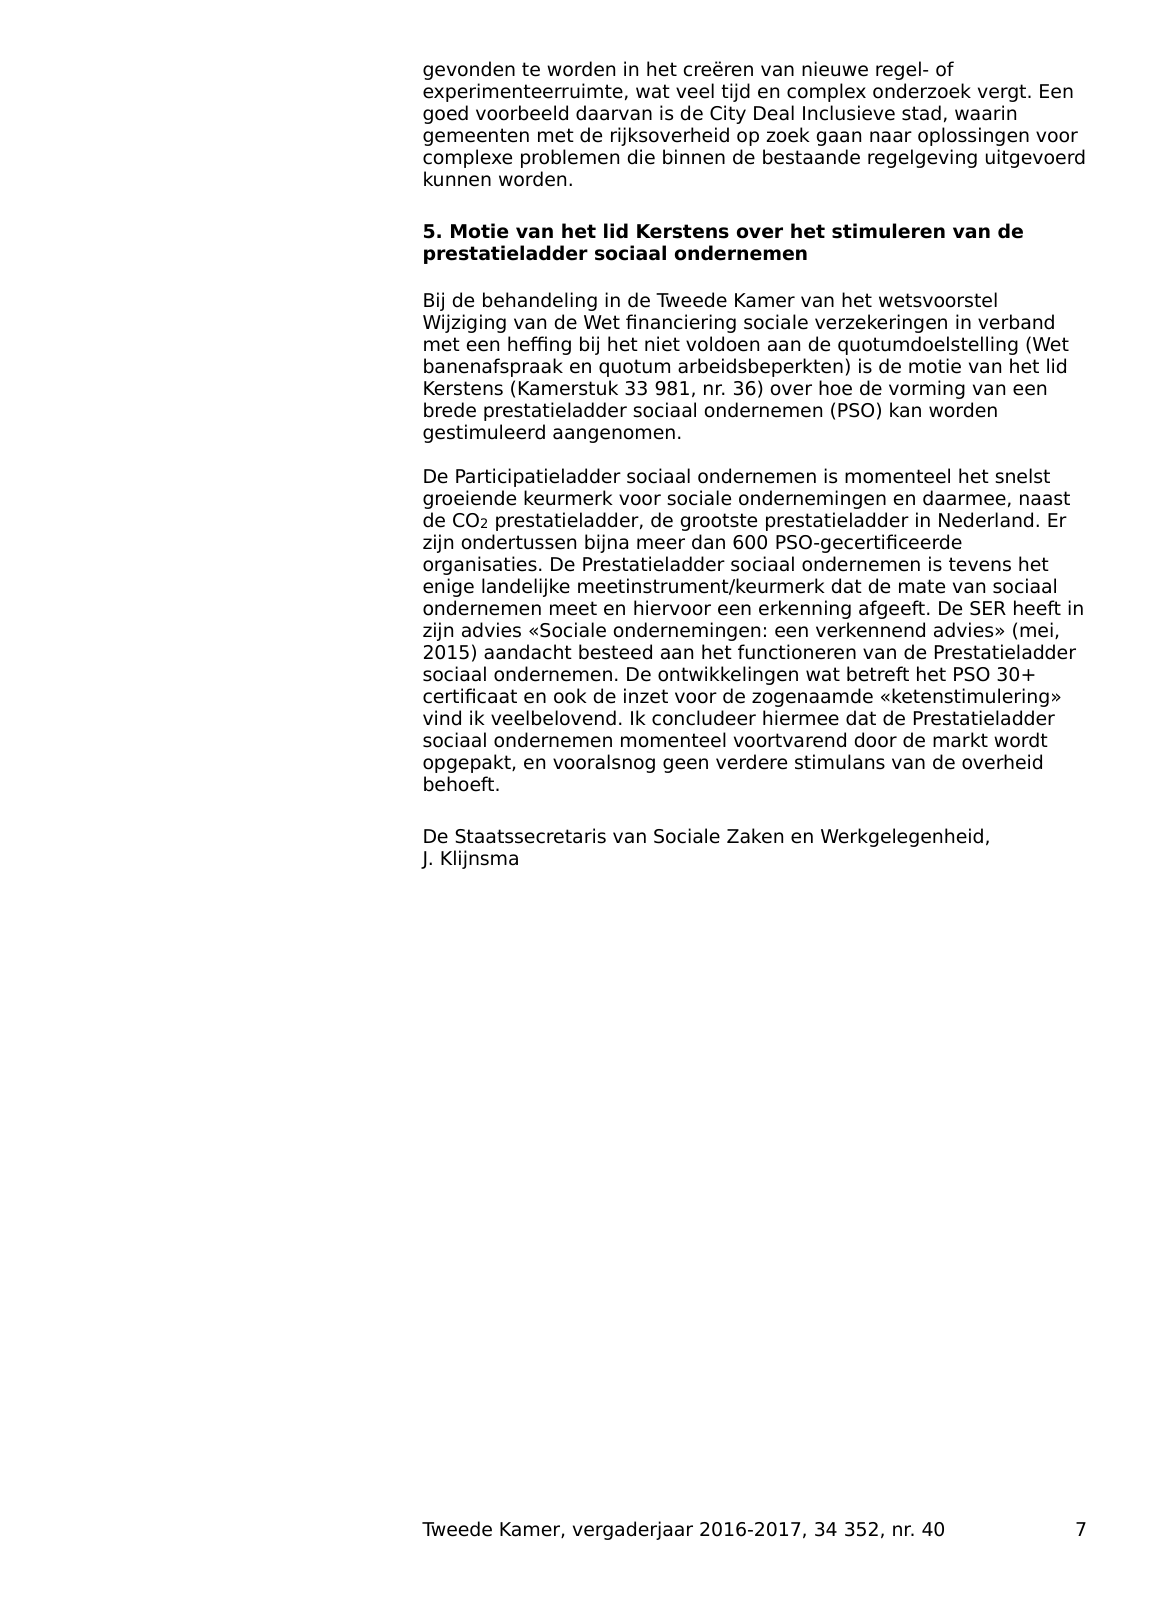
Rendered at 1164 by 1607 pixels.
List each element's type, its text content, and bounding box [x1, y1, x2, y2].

text gevonden te worden in het creëren van nieuwe regel- of experimenteerruimte, wat veel tijd en complex onderzoek vergt. Een goed voorbeeld daarvan is de City Deal Inclusieve stad, waarin gemeenten met de rijksoverheid op zoek gaan naar oplossingen voor complexe problemen die binnen de bestaande regelgeving uitgevoerd kunnen worden. [422, 59, 1087, 191]
text Bij de behandeling in de Tweede Kamer van het wetsvoorstel Wijziging van de Wet financiering sociale verzekeringen in verband met een heffing bij het niet voldoen aan de quotumdoelstelling (Wet banenafspraak en quotum arbeidsbeperkten) is de motie van het lid Kerstens (Kamerstuk 33 981, nr. 36) over hoe de vorming van een brede prestatieladder sociaal ondernemen (PSO) kan worden gestimuleerd aangenomen. [422, 290, 1087, 444]
text De Participatieladder sociaal ondernemen is momenteel het snelst groeiende keurmerk voor sociale ondernemingen en daarmee, naast de CO2 prestatieladder, de grootste prestatieladder in Nederland. Er zijn ondertussen bijna meer dan 600 PSO-gecertificeerde organisaties. De Prestatieladder sociaal ondernemen is tevens het enige landelijke meetinstrument/keurmerk dat de mate van sociaal ondernemen meet en hiervoor een erkenning afgeeft. De SER heeft in zijn advies «Sociale ondernemingen: een verkennend advies» (mei, 2015) aandacht besteed aan het functioneren van de Prestatieladder sociaal ondernemen. De ontwikkelingen wat betreft het PSO 30+ certificaat en ook de inzet voor de zogenaamde «ketenstimulering» vind ik veelbelovend. Ik concludeer hiermee dat de Prestatieladder sociaal ondernemen momenteel voortvarend door de markt wordt opgepakt, en vooralsnog geen verdere stimulans van de overheid behoeft. [422, 466, 1087, 796]
subtitle 5. Motie van het lid Kerstens over het stimuleren van de prestatieladder sociaal ondernemen [422, 221, 1087, 265]
text De Staatssecretaris van Sociale Zaken en Werkgelegenheid, J. Klijnsma [422, 826, 1087, 869]
